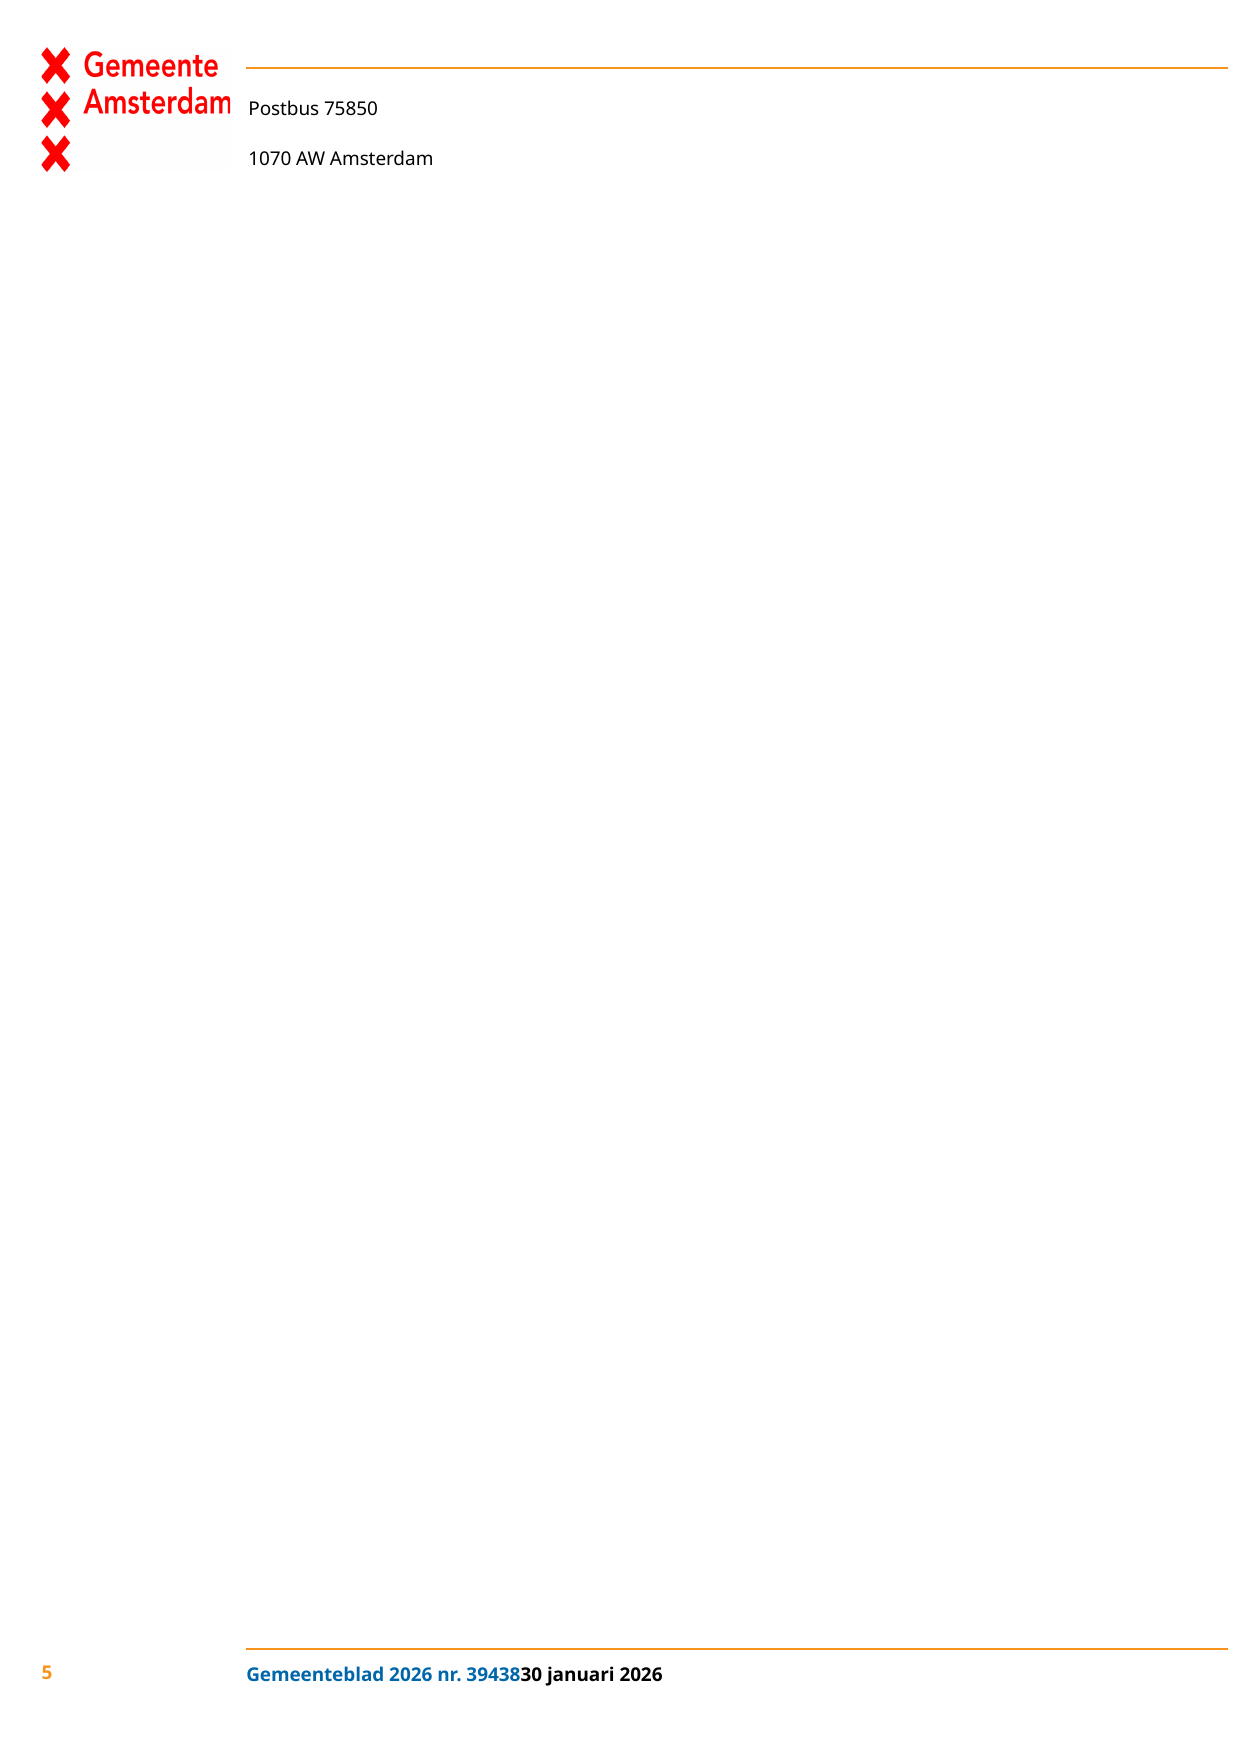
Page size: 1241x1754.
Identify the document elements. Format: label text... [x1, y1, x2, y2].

picture [41, 47, 231, 172]
text 1070 AW Amsterdam [248, 145, 1152, 171]
text Postbus 75850 [248, 95, 1152, 121]
